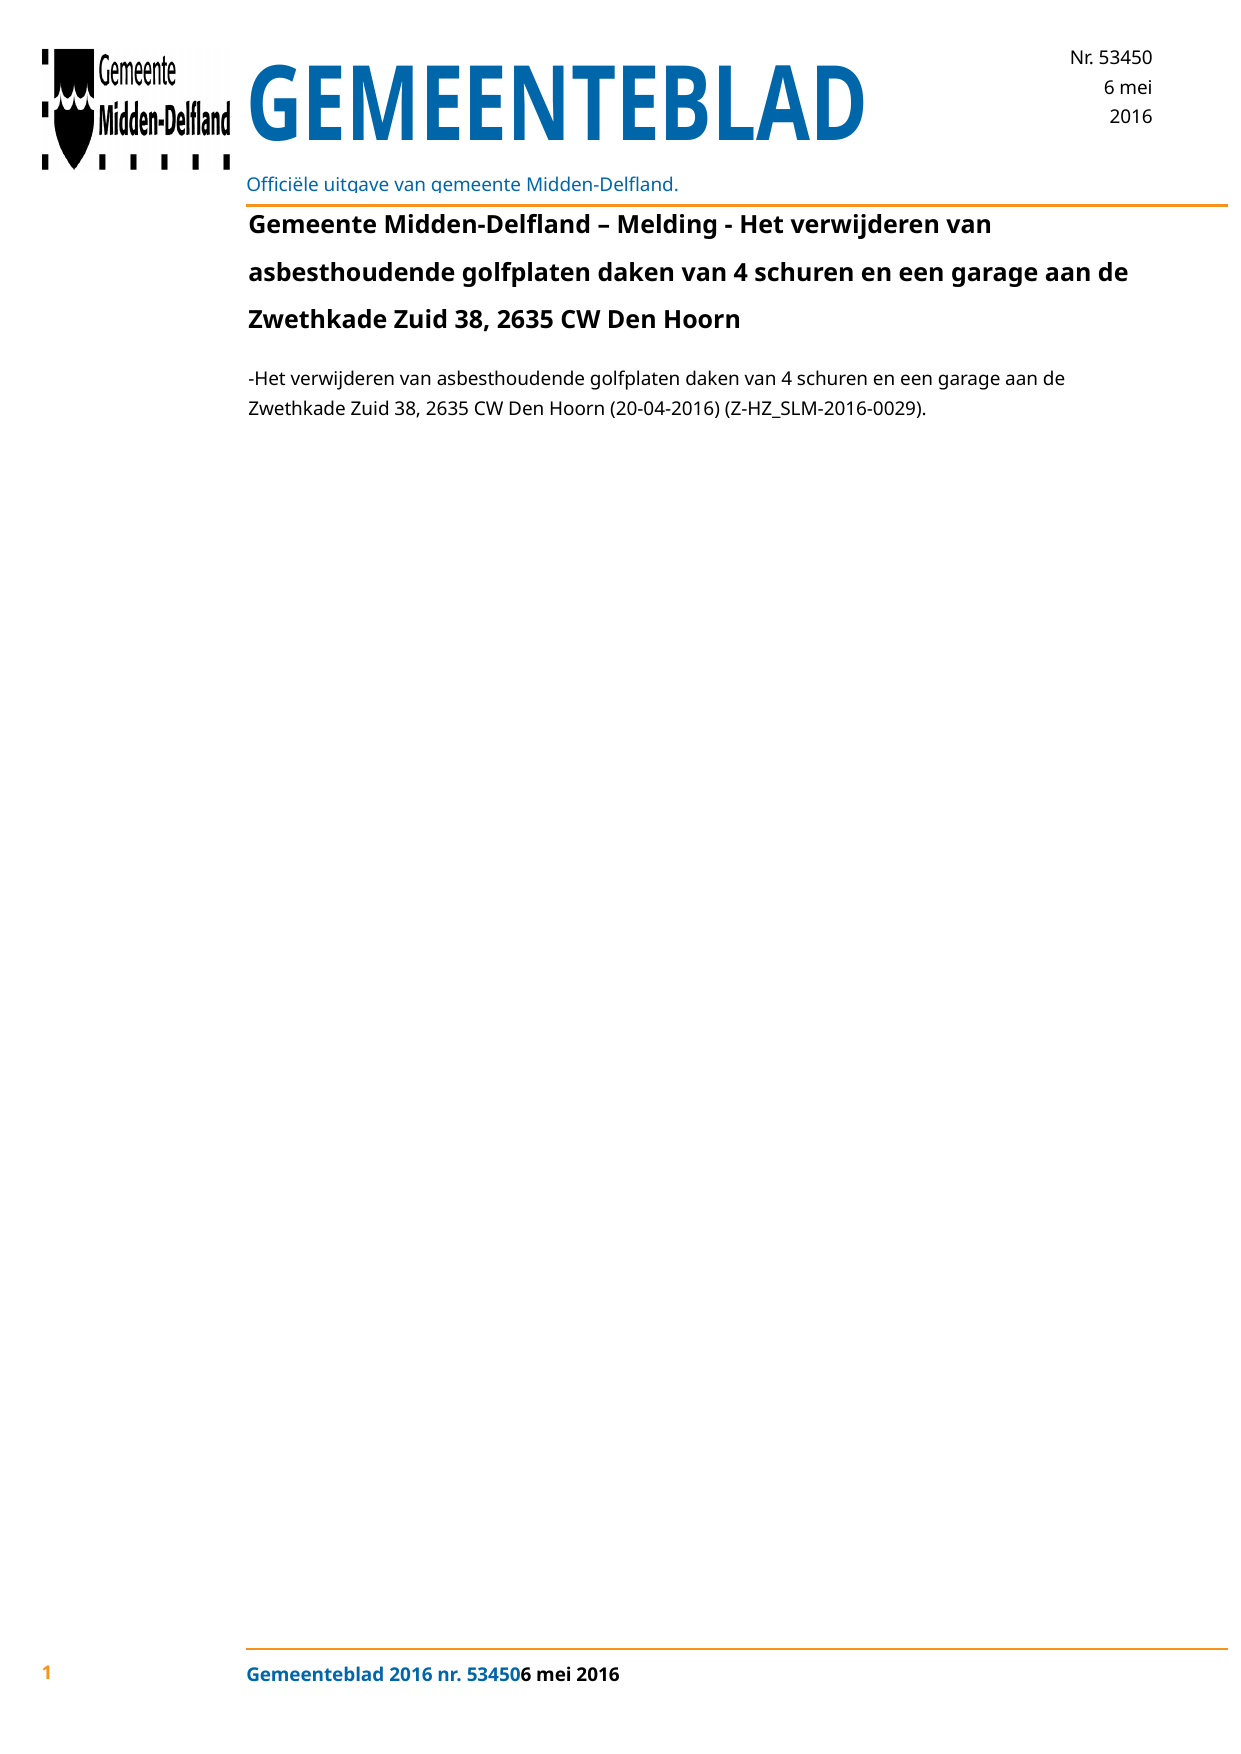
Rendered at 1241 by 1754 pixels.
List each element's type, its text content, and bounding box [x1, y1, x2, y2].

text -Het verwijderen van asbesthoudende golfplaten daken van 4 schuren en een garage aan de Zwethkade Zuid 38, 2635 CW Den Hoorn (20-04-2016) (Z-HZ_SLM-2016-0029). [248, 366, 1152, 421]
text Gemeente Midden-Delfland – Melding - Het verwijderen van asbesthoudende golfplaten daken van 4 schuren en een garage aan de Zwethkade Zuid 38, 2635 CW Den Hoorn [248, 207, 1152, 336]
picture [41, 47, 231, 172]
